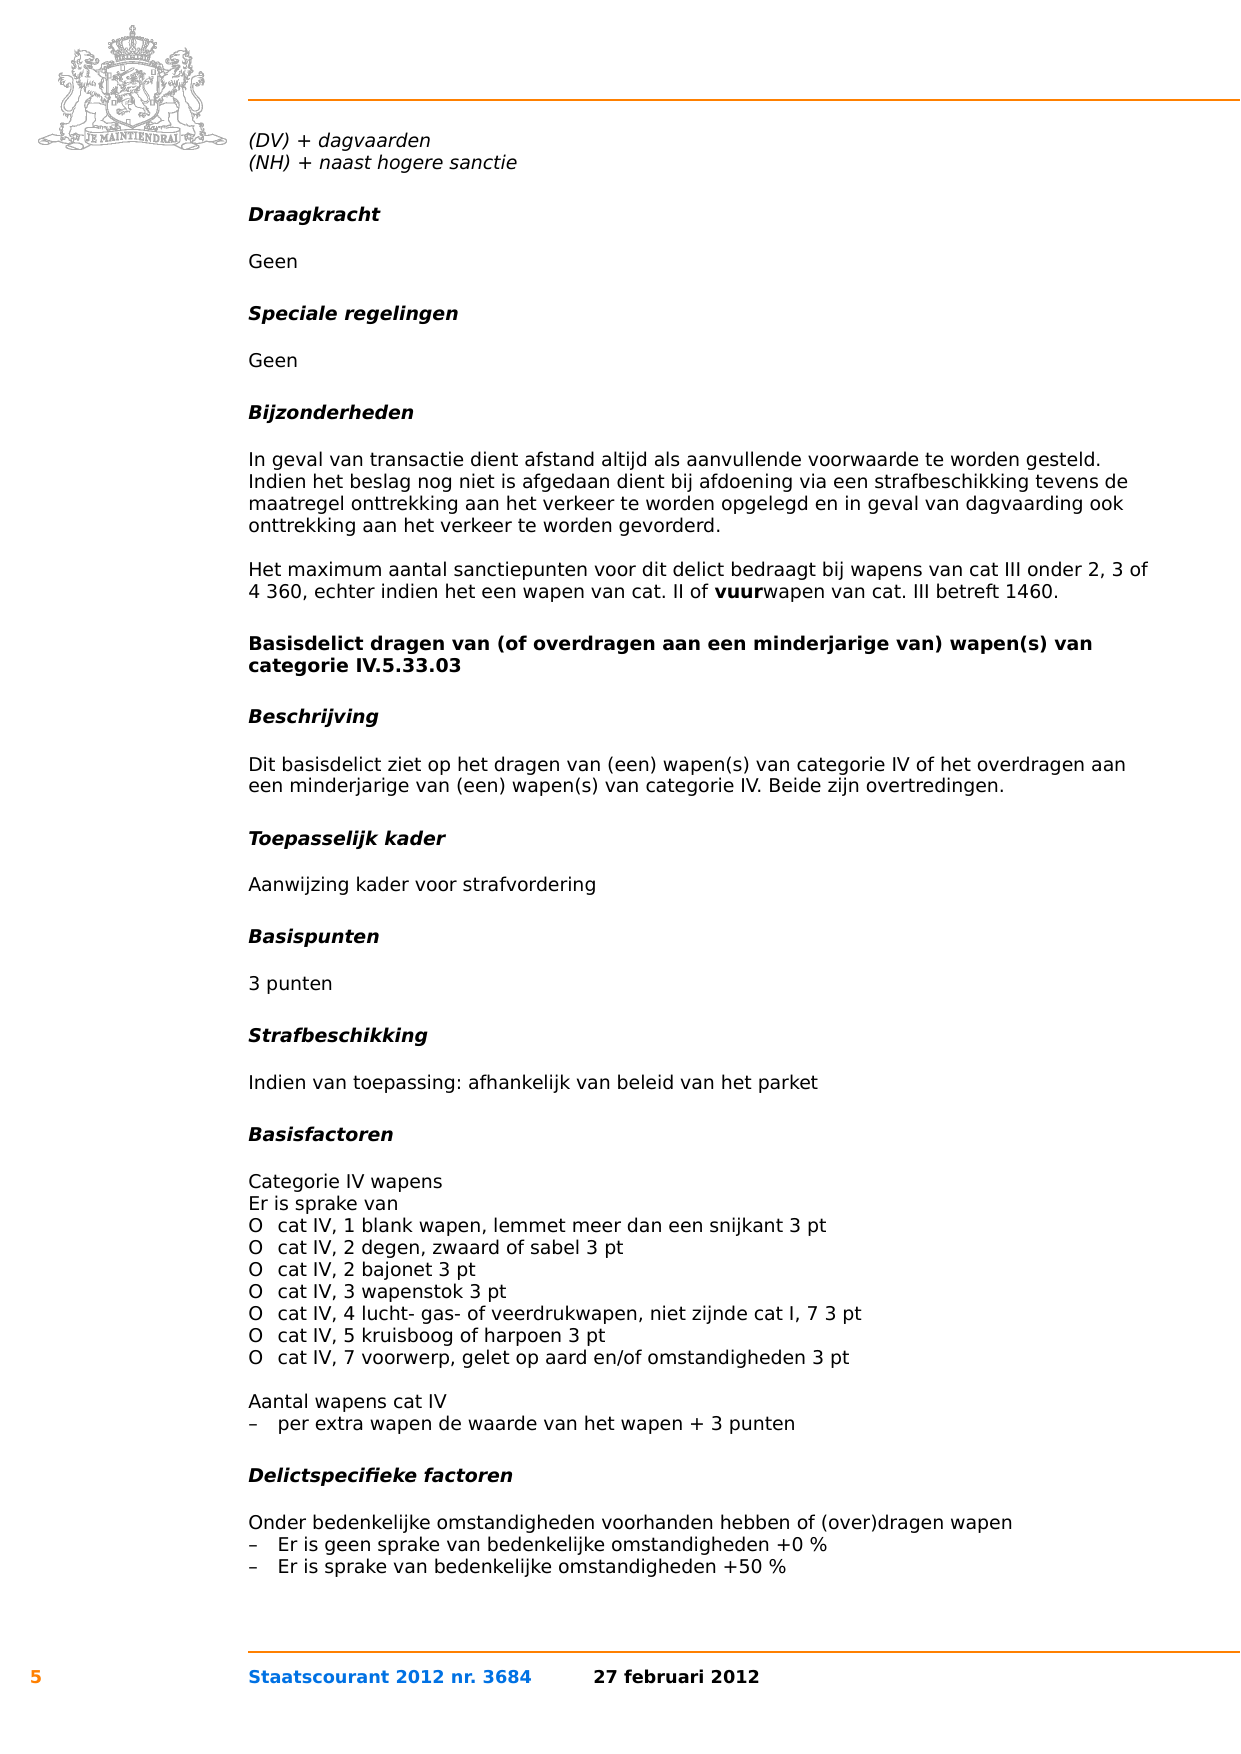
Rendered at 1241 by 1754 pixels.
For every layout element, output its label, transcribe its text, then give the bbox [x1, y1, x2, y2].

subtitle Speciale regelingen [248, 303, 1163, 325]
text Indien van toepassing: afhankelijk van beleid van het parket [248, 1072, 1163, 1094]
subtitle Beschrijving [248, 706, 1163, 728]
subtitle Basisdelict dragen van (of overdragen aan een minderjarige van) wapen(s) van categorie IV.5.33.03 [248, 632, 1163, 676]
text In geval van transactie dient afstand altijd als aanvullende voorwaarde te worden gesteld. Indien het beslag nog niet is afgedaan dient bij afdoening via een strafbeschikking tevens de maatregel onttrekking aan het verkeer te worden opgelegd en in geval van dagvaarding ook onttrekking aan het verkeer te worden gevorderd. [248, 449, 1163, 537]
subtitle Delictspecifieke factoren [248, 1465, 1163, 1487]
text O cat IV, 7 voorwerp, gelet op aard en/of omstandigheden 3 pt [248, 1347, 1163, 1369]
text Geen [248, 251, 1163, 273]
text Onder bedenkelijke omstandigheden voorhanden hebben of (over)dragen wapen [248, 1512, 1163, 1534]
subtitle Basisfactoren [248, 1124, 1163, 1146]
text O cat IV, 4 lucht- gas- of veerdrukwapen, niet zijnde cat I, 7 3 pt [248, 1303, 1163, 1325]
text Dit basisdelict ziet op het dragen van (een) wapen(s) van categorie IV of het overdragen aan een minderjarige van (een) wapen(s) van categorie IV. Beide zijn overtredingen. [248, 753, 1163, 797]
text – Er is geen sprake van bedenkelijke omstandigheden +0 % [248, 1534, 1163, 1556]
subtitle Toepasselijk kader [248, 827, 1163, 849]
subtitle Bijzonderheden [248, 402, 1163, 424]
text Aanwijzing kader voor strafvordering [248, 874, 1163, 896]
text O cat IV, 1 blank wapen, lemmet meer dan een snijkant 3 pt [248, 1215, 1163, 1237]
text (NH) + naast hogere sanctie [248, 152, 1163, 174]
text – Er is sprake van bedenkelijke omstandigheden +50 % [248, 1556, 1163, 1578]
text O cat IV, 2 degen, zwaard of sabel 3 pt [248, 1237, 1163, 1259]
picture [38, 25, 227, 150]
text (DV) + dagvaarden [248, 130, 1163, 152]
text O cat IV, 5 kruisboog of harpoen 3 pt [248, 1325, 1163, 1347]
text Geen [248, 350, 1163, 372]
text Het maximum aantal sanctiepunten voor dit delict bedraagt bij wapens van cat III onder 2, 3 of 4 360, echter indien het een wapen van cat. II of vuurwapen van cat. III betreft 1460. [248, 558, 1163, 602]
text – per extra wapen de waarde van het wapen + 3 punten [248, 1413, 1163, 1435]
subtitle Basispunten [248, 926, 1163, 948]
text O cat IV, 3 wapenstok 3 pt [248, 1281, 1163, 1303]
text 3 punten [248, 973, 1163, 995]
text Er is sprake van [248, 1193, 1163, 1215]
text Categorie IV wapens [248, 1171, 1163, 1193]
text Aantal wapens cat IV [248, 1391, 1163, 1413]
subtitle Draagkracht [248, 204, 1163, 226]
text O cat IV, 2 bajonet 3 pt [248, 1259, 1163, 1281]
subtitle Strafbeschikking [248, 1025, 1163, 1047]
